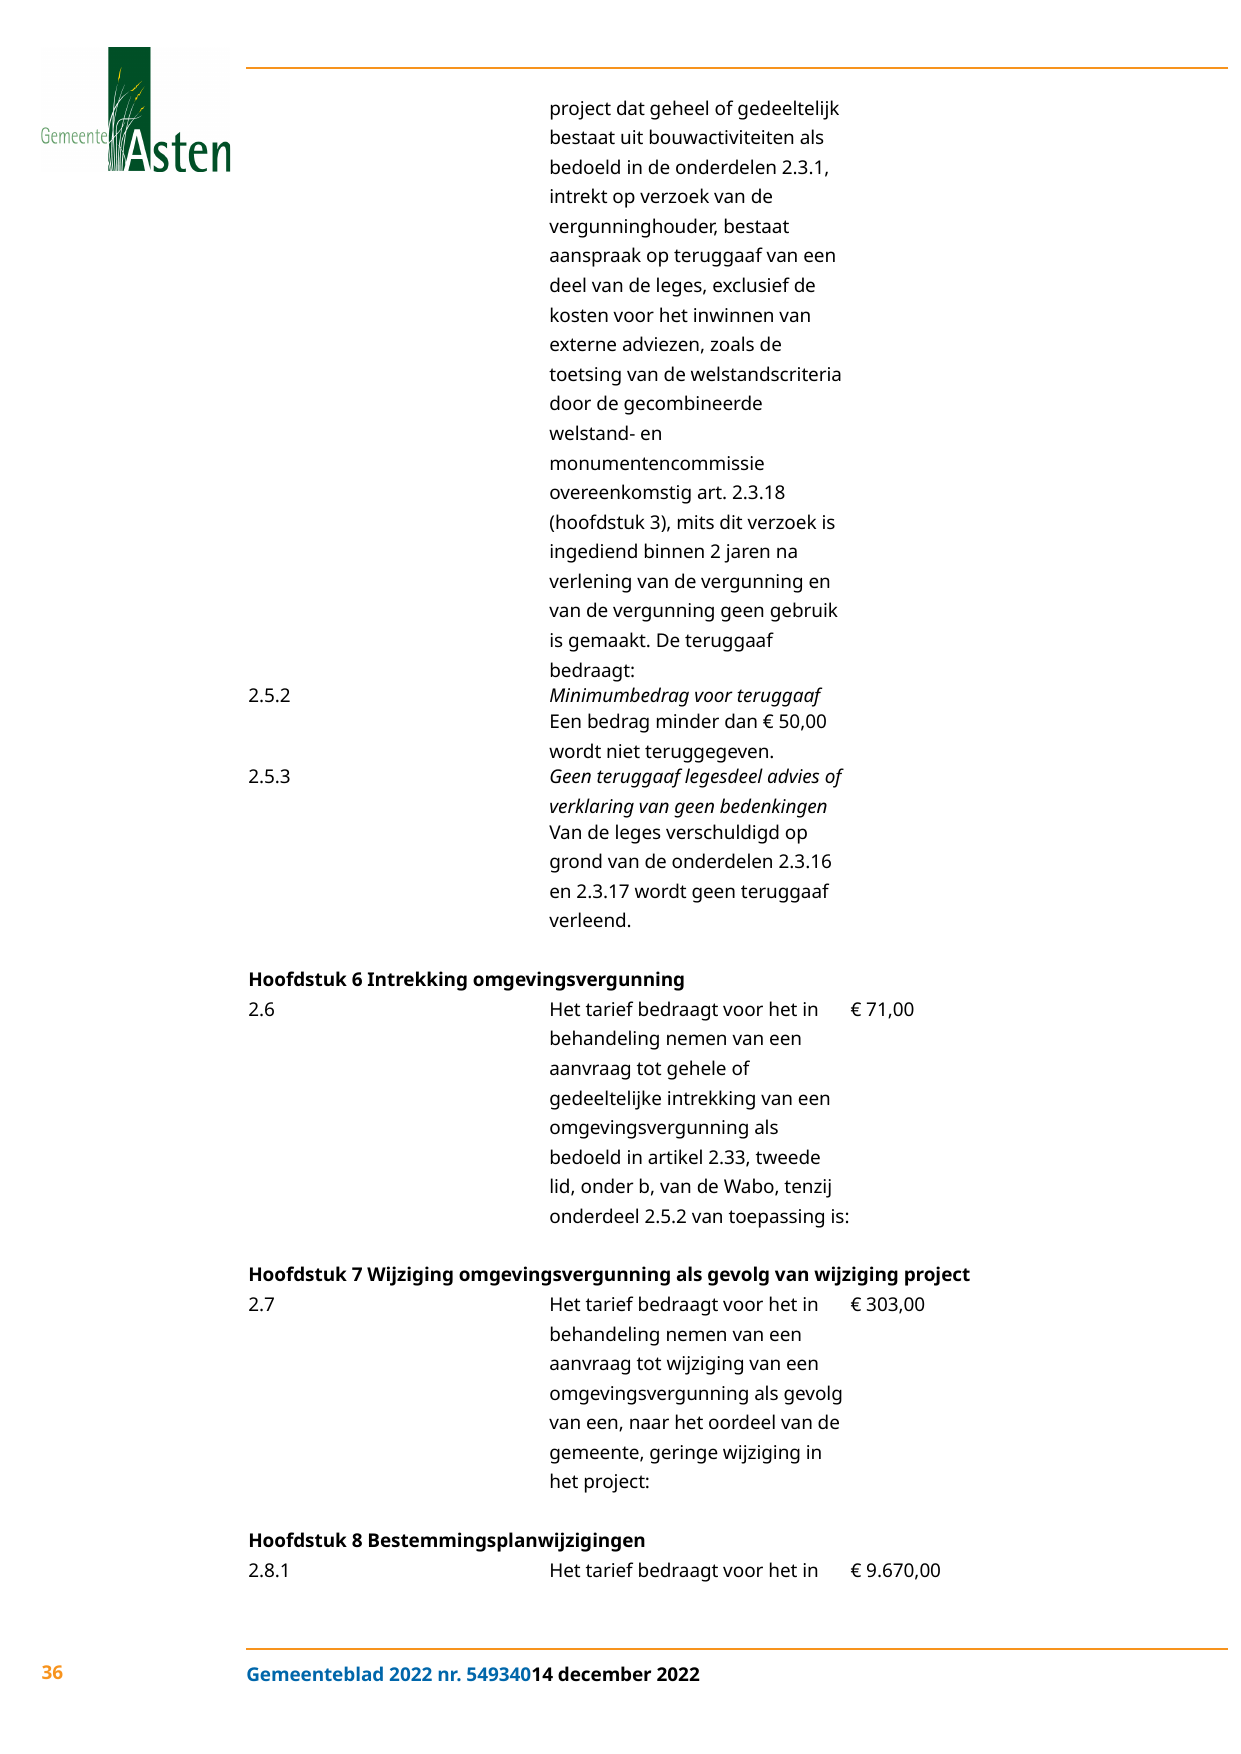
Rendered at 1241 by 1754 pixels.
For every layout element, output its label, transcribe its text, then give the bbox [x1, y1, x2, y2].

table_cell project dat geheel of gedeeltelijk bestaat uit bouwactiviteiten als bedoeld in de onderdelen 2.3.1, intrekt op verzoek van de vergunninghouder, bestaat aanspraak op teruggaaf van een deel van de leges, exclusief de kosten voor het inwinnen van externe adviezen, zoals de toetsing van de welstandscriteria door de gecombineerde welstand- en monumentencommissie overeenkomstig art. 2.3.18 (hoofdstuk 3), mits dit verzoek is ingediend binnen 2 jaren na verlening van de vergunning en van de vergunning geen gebruik is gemaakt. De teruggaaf bedraagt: [549, 95, 850, 683]
table_cell [850, 95, 1152, 683]
table_cell [850, 819, 1152, 933]
table_cell [248, 708, 549, 764]
table_header € 71,00 [850, 996, 1152, 1229]
table_cell [248, 819, 549, 933]
table_cell Geen teruggaaf legesdeel advies of verklaring van geen bedenkingen [549, 764, 850, 819]
table_header € 9.670,00 [850, 1557, 1152, 1583]
table_cell [850, 708, 1152, 764]
table_header € 303,00 [850, 1291, 1152, 1494]
table_header Het tarief bedraagt voor het in behandeling nemen van een aanvraag tot wijziging van een omgevingsvergunning als gevolg van een, naar het oordeel van de gemeente, geringe wijziging in het project: [549, 1291, 850, 1494]
text Hoofdstuk 7 Wijziging omgevingsvergunning als gevolg van wijziging project [248, 1262, 1152, 1287]
text Hoofdstuk 6 Intrekking omgevingsvergunning [248, 966, 1152, 992]
text Hoofdstuk 8 Bestemmingsplanwijzigingen [248, 1527, 1152, 1553]
table_header Het tarief bedraagt voor het in [549, 1557, 850, 1583]
table_cell [850, 764, 1152, 819]
table_cell 2.5.2 [248, 683, 549, 708]
table_header 2.6 [248, 996, 549, 1229]
picture [41, 47, 231, 172]
table_header 2.7 [248, 1291, 549, 1494]
table_cell Een bedrag minder dan € 50,00 wordt niet teruggegeven. [549, 708, 850, 764]
table_header 2.8.1 [248, 1557, 549, 1583]
table_cell [850, 683, 1152, 708]
table_cell [248, 95, 549, 683]
table_cell Minimumbedrag voor teruggaaf [549, 683, 850, 708]
table_cell 2.5.3 [248, 764, 549, 819]
table_cell Van de leges verschuldigd op grond van de onderdelen 2.3.16 en 2.3.17 wordt geen teruggaaf verleend. [549, 819, 850, 933]
table_header Het tarief bedraagt voor het in behandeling nemen van een aanvraag tot gehele of gedeeltelijke intrekking van een omgevingsvergunning als bedoeld in artikel 2.33, tweede lid, onder b, van de Wabo, tenzij onderdeel 2.5.2 van toepassing is: [549, 996, 850, 1229]
